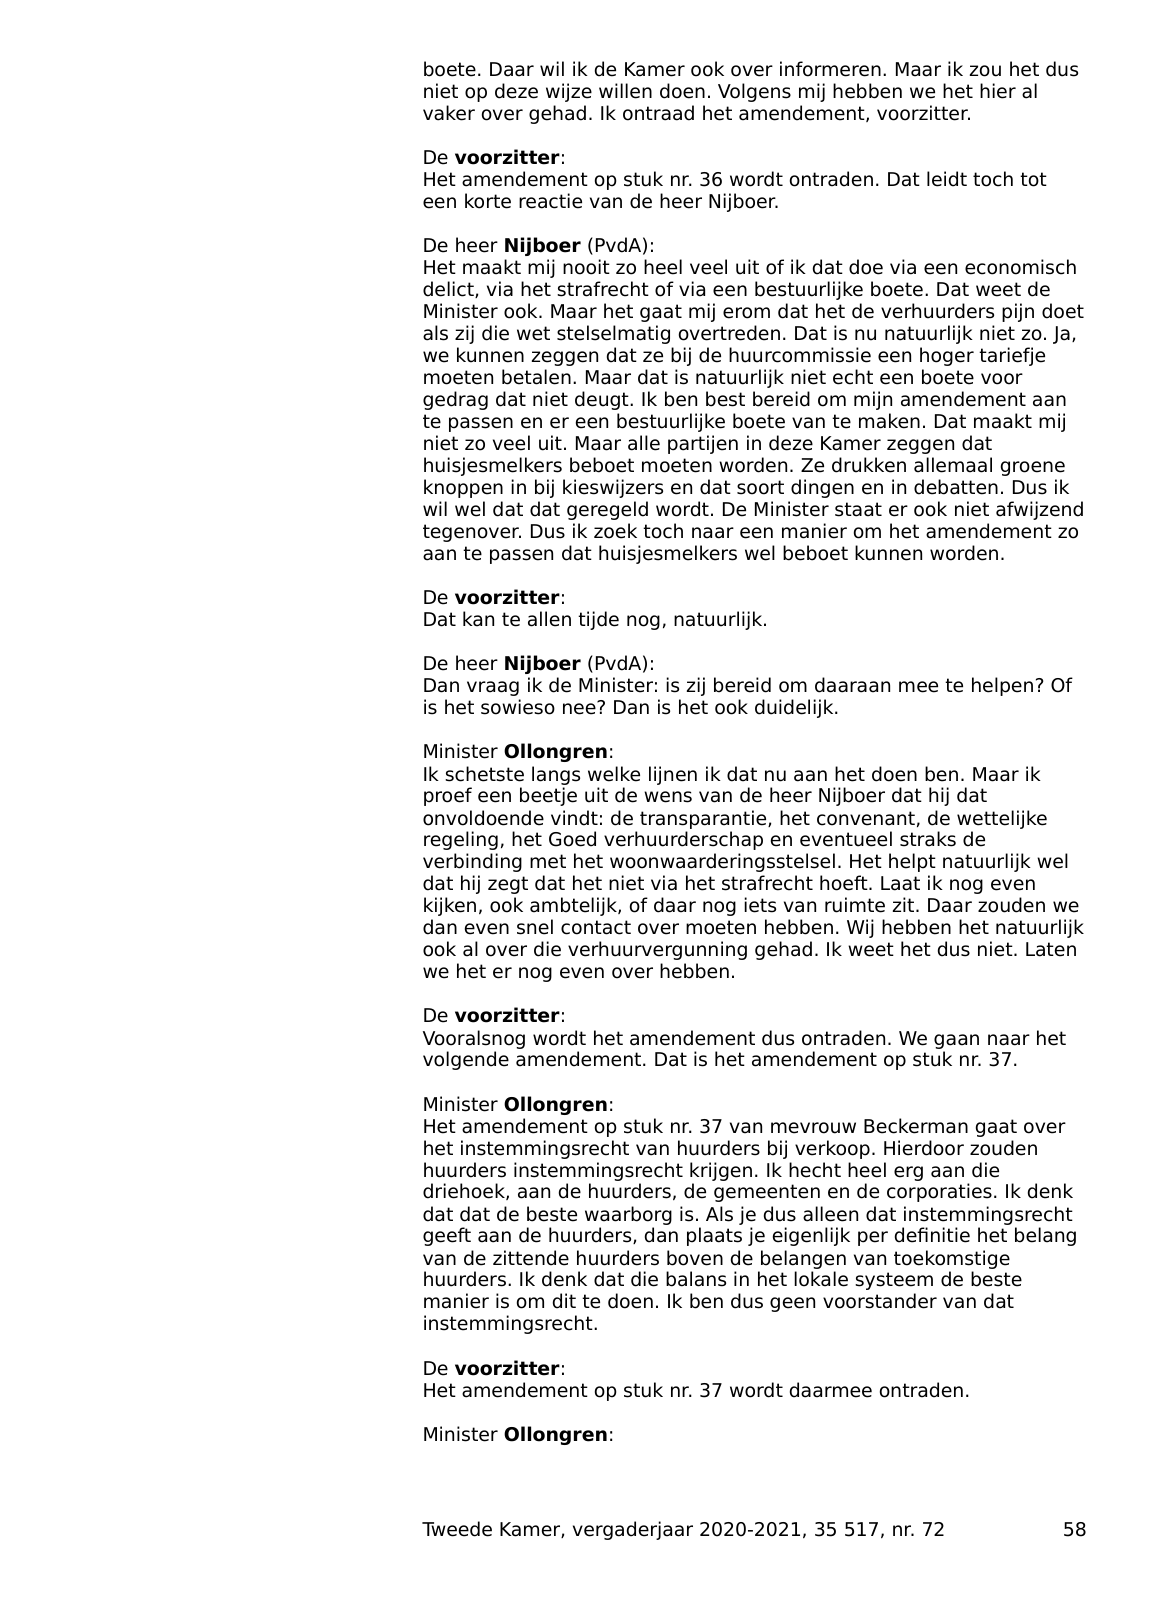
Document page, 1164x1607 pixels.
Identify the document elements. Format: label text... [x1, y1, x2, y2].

text De voorzitter: [422, 147, 1087, 169]
text Ik schetste langs welke lijnen ik dat nu aan het doen ben. Maar ik proef een beetje uit de wens van de heer Nijboer dat hij dat onvoldoende vindt: de transparantie, het convenant, de wettelijke regeling, het Goed verhuurderschap en eventueel straks de verbinding met het woonwaarderingsstelsel. Het helpt natuurlijk wel dat hij zegt dat het niet via het strafrecht hoeft. Laat ik nog even kijken, ook ambtelijk, of daar nog iets van ruimte zit. Daar zouden we dan even snel contact over moeten hebben. Wij hebben het natuurlijk ook al over die verhuurvergunning gehad. Ik weet het dus niet. Laten we het er nog even over hebben. [422, 763, 1087, 983]
text Minister Ollongren: [422, 1424, 1087, 1446]
text Minister Ollongren: [422, 741, 1087, 763]
text Vooralsnog wordt het amendement dus ontraden. We gaan naar het volgende amendement. Dat is het amendement op stuk nr. 37. [422, 1027, 1087, 1071]
text Het amendement op stuk nr. 37 wordt daarmee ontraden. [422, 1379, 1087, 1401]
text Het amendement op stuk nr. 36 wordt ontraden. Dat leidt toch tot een korte reactie van de heer Nijboer. [422, 169, 1087, 213]
text De heer Nijboer (PvdA): [422, 235, 1087, 257]
text Dan vraag ik de Minister: is zij bereid om daaraan mee te helpen? Of is het sowieso nee? Dan is het ook duidelijk. [422, 675, 1087, 719]
text boete. Daar wil ik de Kamer ook over informeren. Maar ik zou het dus niet op deze wijze willen doen. Volgens mij hebben we het hier al vaker over gehad. Ik ontraad het amendement, voorzitter. [422, 59, 1087, 125]
text Het amendement op stuk nr. 37 van mevrouw Beckerman gaat over het instemmingsrecht van huurders bij verkoop. Hierdoor zouden huurders instemmingsrecht krijgen. Ik hecht heel erg aan die driehoek, aan de huurders, de gemeenten en de corporaties. Ik denk dat dat de beste waarborg is. Als je dus alleen dat instemmingsrecht geeft aan de huurders, dan plaats je eigenlijk per definitie het belang van de zittende huurders boven de belangen van toekomstige huurders. Ik denk dat die balans in het lokale systeem de beste manier is om dit te doen. Ik ben dus geen voorstander van dat instemmingsrecht. [422, 1116, 1087, 1335]
text De voorzitter: [422, 1005, 1087, 1027]
text Het maakt mij nooit zo heel veel uit of ik dat doe via een economisch delict, via het strafrecht of via een bestuurlijke boete. Dat weet de Minister ook. Maar het gaat mij erom dat het de verhuurders pijn doet als zij die wet stelselmatig overtreden. Dat is nu natuurlijk niet zo. Ja, we kunnen zeggen dat ze bij de huurcommissie een hoger tariefje moeten betalen. Maar dat is natuurlijk niet echt een boete voor gedrag dat niet deugt. Ik ben best bereid om mijn amendement aan te passen en er een bestuurlijke boete van te maken. Dat maakt mij niet zo veel uit. Maar alle partijen in deze Kamer zeggen dat huisjesmelkers beboet moeten worden. Ze drukken allemaal groene knoppen in bij kieswijzers en dat soort dingen en in debatten. Dus ik wil wel dat dat geregeld wordt. De Minister staat er ook niet afwijzend tegenover. Dus ik zoek toch naar een manier om het amendement zo aan te passen dat huisjesmelkers wel beboet kunnen worden. [422, 257, 1087, 565]
text Dat kan te allen tijde nog, natuurlijk. [422, 609, 1087, 631]
text De heer Nijboer (PvdA): [422, 653, 1087, 675]
text De voorzitter: [422, 1357, 1087, 1379]
text De voorzitter: [422, 587, 1087, 609]
text Minister Ollongren: [422, 1093, 1087, 1116]
